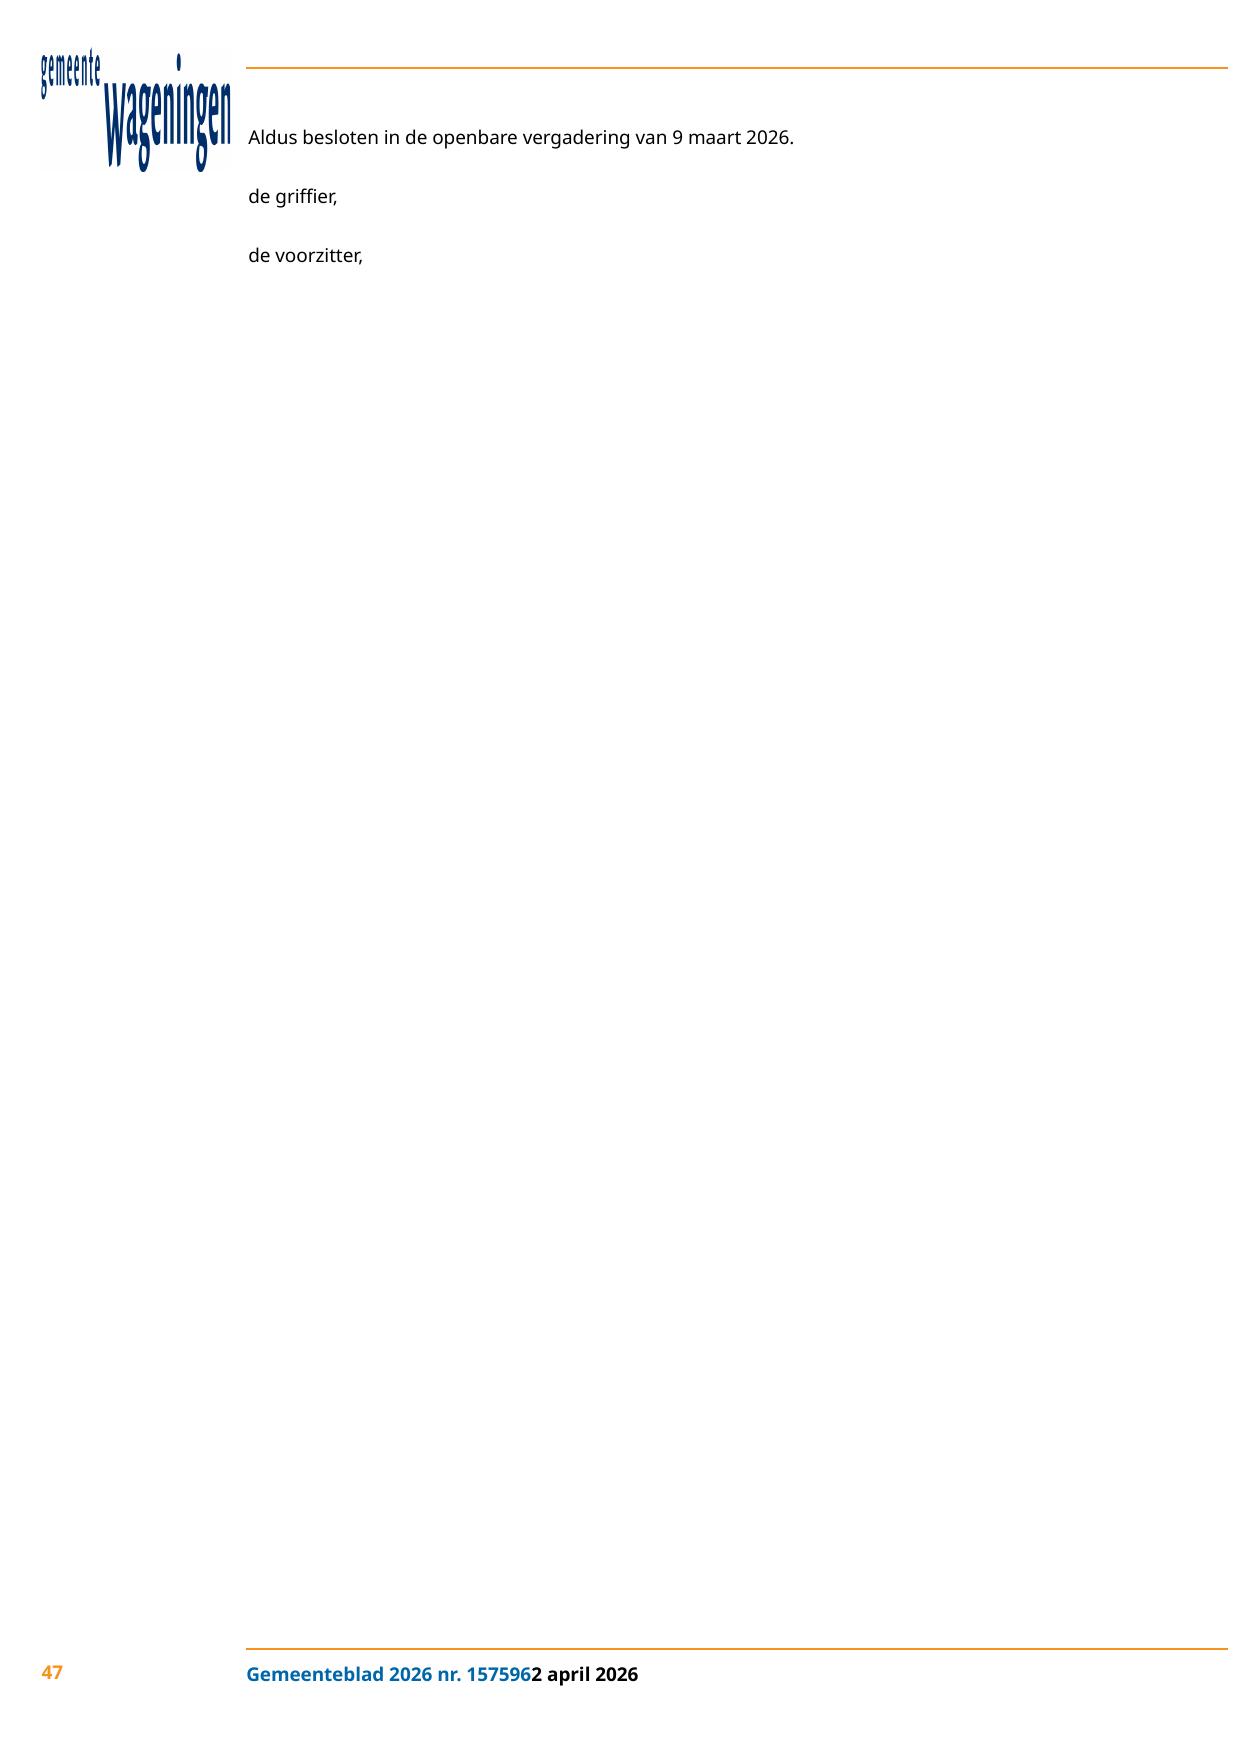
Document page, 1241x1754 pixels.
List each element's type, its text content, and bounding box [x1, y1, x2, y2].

text Aldus besloten in de openbare vergadering van 9 maart 2026. [248, 124, 1152, 150]
text de griffier, [248, 183, 1152, 209]
picture [41, 47, 231, 172]
text de voorzitter, [248, 243, 1152, 268]
